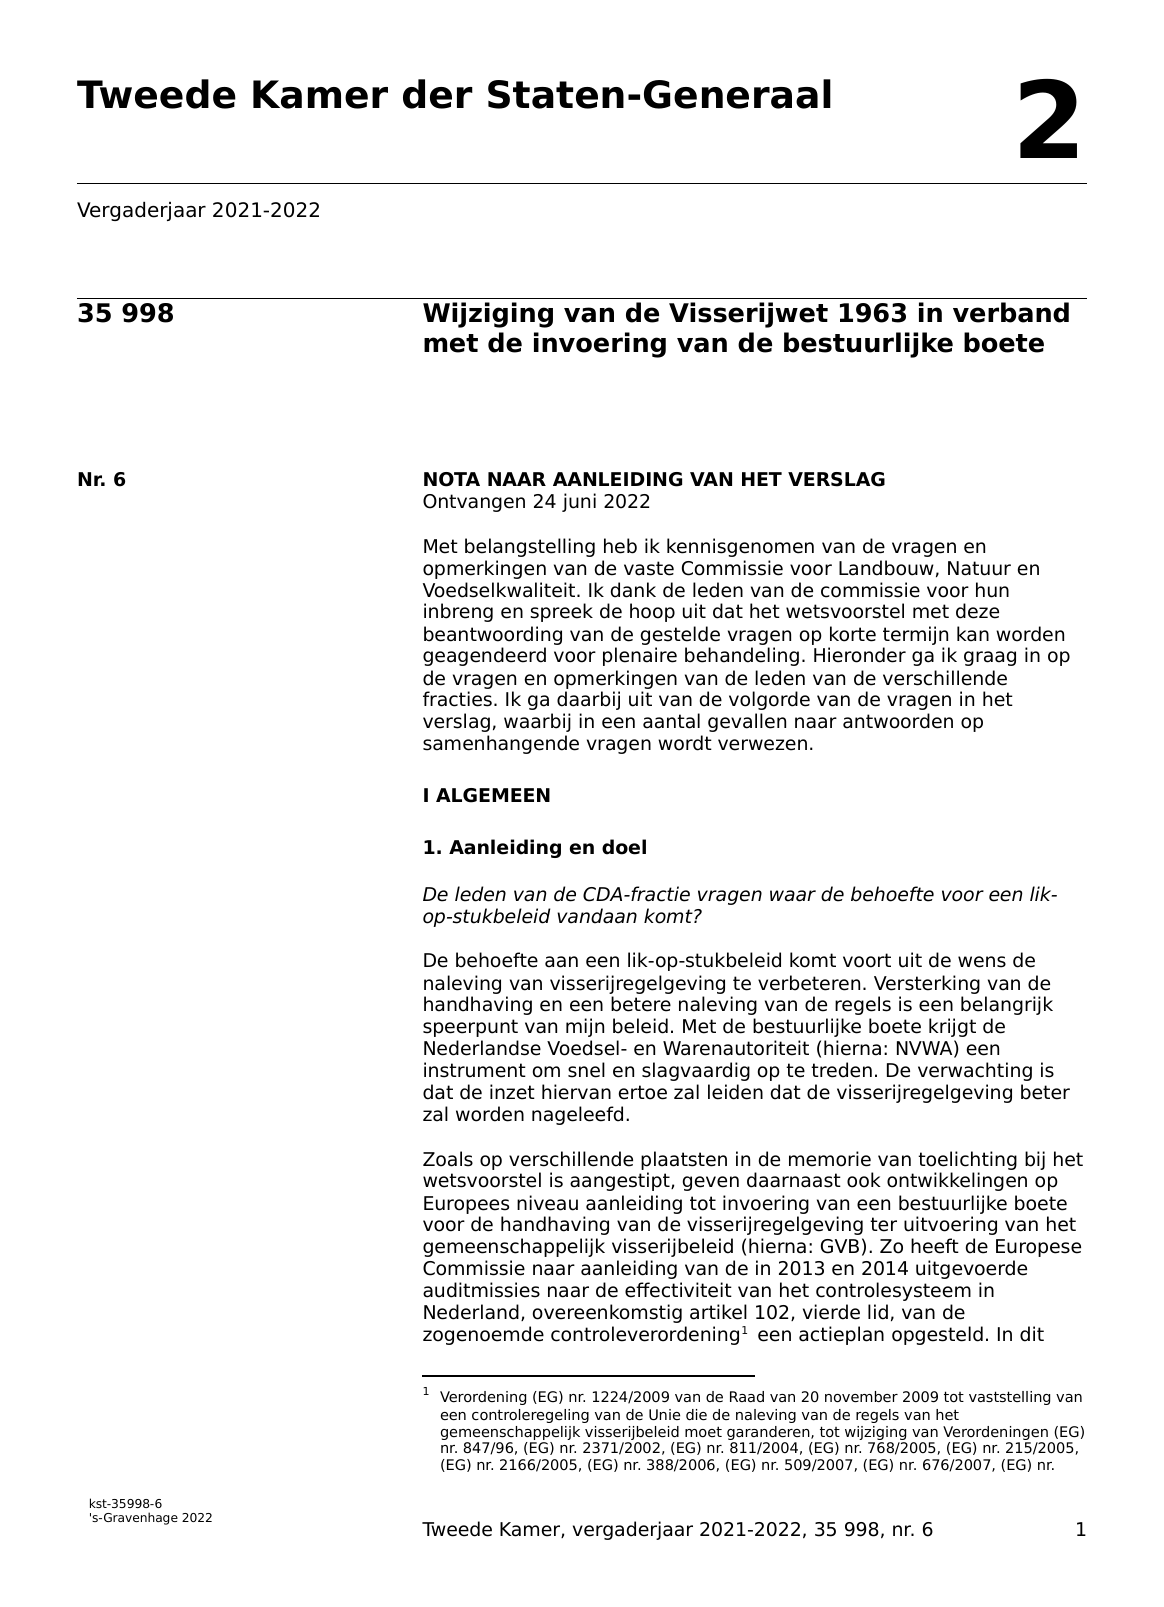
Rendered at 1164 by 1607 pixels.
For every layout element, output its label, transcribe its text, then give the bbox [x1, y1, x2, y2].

text Ontvangen 24 juni 2022 [422, 491, 1087, 513]
subtitle Nr. 6 NOTA NAAR AANLEIDING VAN HET VERSLAG [77, 469, 1087, 491]
subtitle 1. Aanleiding en doel [422, 837, 1087, 859]
subtitle I ALGEMEEN [422, 785, 1087, 807]
table_cell Vergaderjaar 2021-2022 [77, 184, 1087, 298]
text Met belangstelling heb ik kennisgenomen van de vragen en opmerkingen van de vaste Commissie voor Landbouw, Natuur en Voedselkwaliteit. Ik dank de leden van de commissie voor hun inbreng en spreek de hoop uit dat het wetsvoorstel met deze beantwoording van de gestelde vragen op korte termijn kan worden geagendeerd voor plenaire behandeling. Hieronder ga ik graag in op de vragen en opmerkingen van de leden van de verschillende fracties. Ik ga daarbij uit van de volgorde van de vragen in het verslag, waarbij in een aantal gevallen naar antwoorden op samenhangende vragen wordt verwezen. [422, 536, 1087, 755]
table_header 2 [886, 59, 1087, 183]
text kst-35998-6 [88, 1497, 323, 1511]
text 's-Gravenhage 2022 [88, 1511, 323, 1525]
text De leden van de CDA-fractie vragen waar de behoefte voor een lik-op-stukbeleid vandaan komt? [422, 884, 1087, 928]
text Zoals op verschillende plaatsten in de memorie van toelichting bij het wetsvoorstel is aangestipt, geven daarnaast ook ontwikkelingen op Europees niveau aanleiding tot invoering van een bestuurlijke boete voor de handhaving van de visserijregelgeving ter uitvoering van het gemeenschappelijk visserijbeleid (hierna: GVB). Zo heeft de Europese Commissie naar aanleiding van de in 2013 en 2014 uitgevoerde auditmissies naar de effectiviteit van het controlesysteem in Nederland, overeenkomstig artikel 102, vierde lid, van de zogenoemde controleverordening een actieplan opgesteld. In dit [422, 1148, 1087, 1346]
text De behoefte aan een lik-op-stukbeleid komt voort uit de wens de naleving van visserijregelgeving te verbeteren. Versterking van de handhaving en een betere naleving van de regels is een belangrijk speerpunt van mijn beleid. Met de bestuurlijke boete krijgt de Nederlandse Voedsel- en Warenautoriteit (hierna: NVWA) een instrument om snel en slagvaardig op te treden. De verwachting is dat de inzet hiervan ertoe zal leiden dat de visserijregelgeving beter zal worden nageleefd. [422, 950, 1087, 1126]
text Verordening (EG) nr. 1224/2009 van de Raad van 20 november 2009 tot vaststelling van een controleregeling van de Unie die de naleving van de regels van het gemeenschappelijk visserijbeleid moet garanderen, tot wijziging van Verordeningen (EG) nr. 847/96, (EG) nr. 2371/2002, (EG) nr. 811/2004, (EG) nr. 768/2005, (EG) nr. 215/2005, (EG) nr. 2166/2005, (EG) nr. 388/2006, (EG) nr. 509/2007, (EG) nr. 676/2007, (EG) nr. [422, 1385, 1087, 1474]
table_header Tweede Kamer der Staten-Generaal [77, 59, 886, 183]
subtitle 35 998 Wijziging van de Visserijwet 1963 in verband met de invoering van de bestuurlijke boete [77, 299, 1087, 358]
